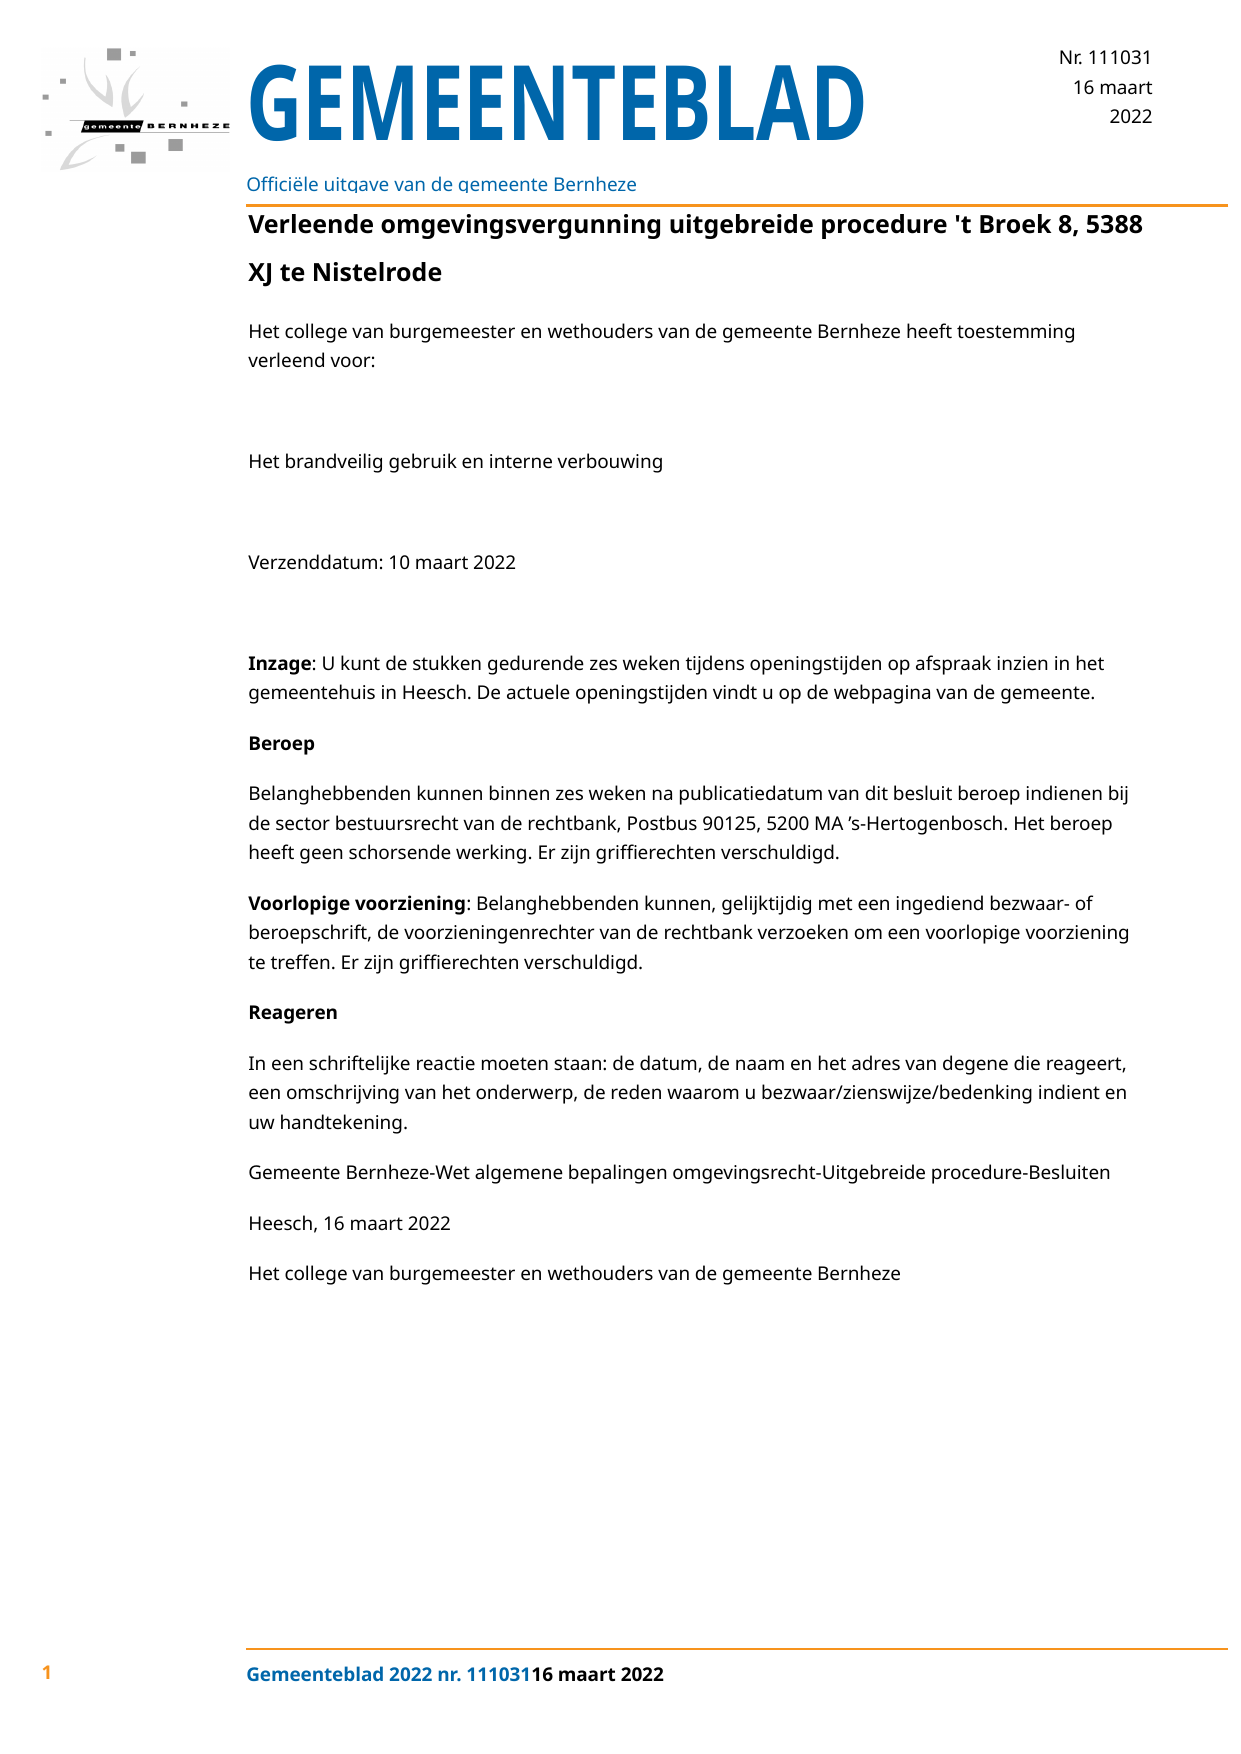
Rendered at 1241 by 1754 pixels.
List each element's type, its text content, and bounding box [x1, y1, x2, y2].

text Belanghebbenden kunnen binnen zes weken na publicatiedatum van dit besluit beroep indienen bij de sector bestuursrecht van de rechtbank, Postbus 90125, 5200 MA ’s-Hertogenbosch. Het beroep heeft geen schorsende werking. Er zijn griffierechten verschuldigd. [248, 780, 1152, 865]
text Heesch, 16 maart 2022 [248, 1210, 1152, 1236]
text Voorlopige voorziening: Belanghebbenden kunnen, gelijktijdig met een ingediend bezwaar- of beroepschrift, de voorzieningenrechter van de rechtbank verzoeken om een voorlopige voorziening te treffen. Er zijn griffierechten verschuldigd. [248, 890, 1152, 975]
text Verzenddatum: 10 maart 2022 [248, 549, 1152, 575]
text Het brandveilig gebruik en interne verbouwing [248, 448, 1152, 474]
text Het college van burgemeester en wethouders van de gemeente Bernheze heeft toestemming verleend voor: [248, 318, 1152, 373]
text Beroep [248, 730, 1152, 756]
text Het college van burgemeester en wethouders van de gemeente Bernheze [248, 1260, 1152, 1286]
text In een schriftelijke reactie moeten staan: de datum, de naam en het adres van degene die reageert, een omschrijving van het onderwerp, de reden waarom u bezwaar/zienswijze/bedenking indient en uw handtekening. [248, 1050, 1152, 1135]
text Reageren [248, 999, 1152, 1025]
text Verleende omgevingsvergunning uitgebreide procedure 't Broek 8, 5388 XJ te Nistelrode [248, 207, 1152, 288]
picture [41, 47, 231, 172]
text Inzage: U kunt de stukken gedurende zes weken tijdens openingstijden op afspraak inzien in het gemeentehuis in Heesch. De actuele openingstijden vindt u op de webpagina van de gemeente. [248, 650, 1152, 705]
text Gemeente Bernheze-Wet algemene bepalingen omgevingsrecht-Uitgebreide procedure-Besluiten [248, 1159, 1152, 1185]
